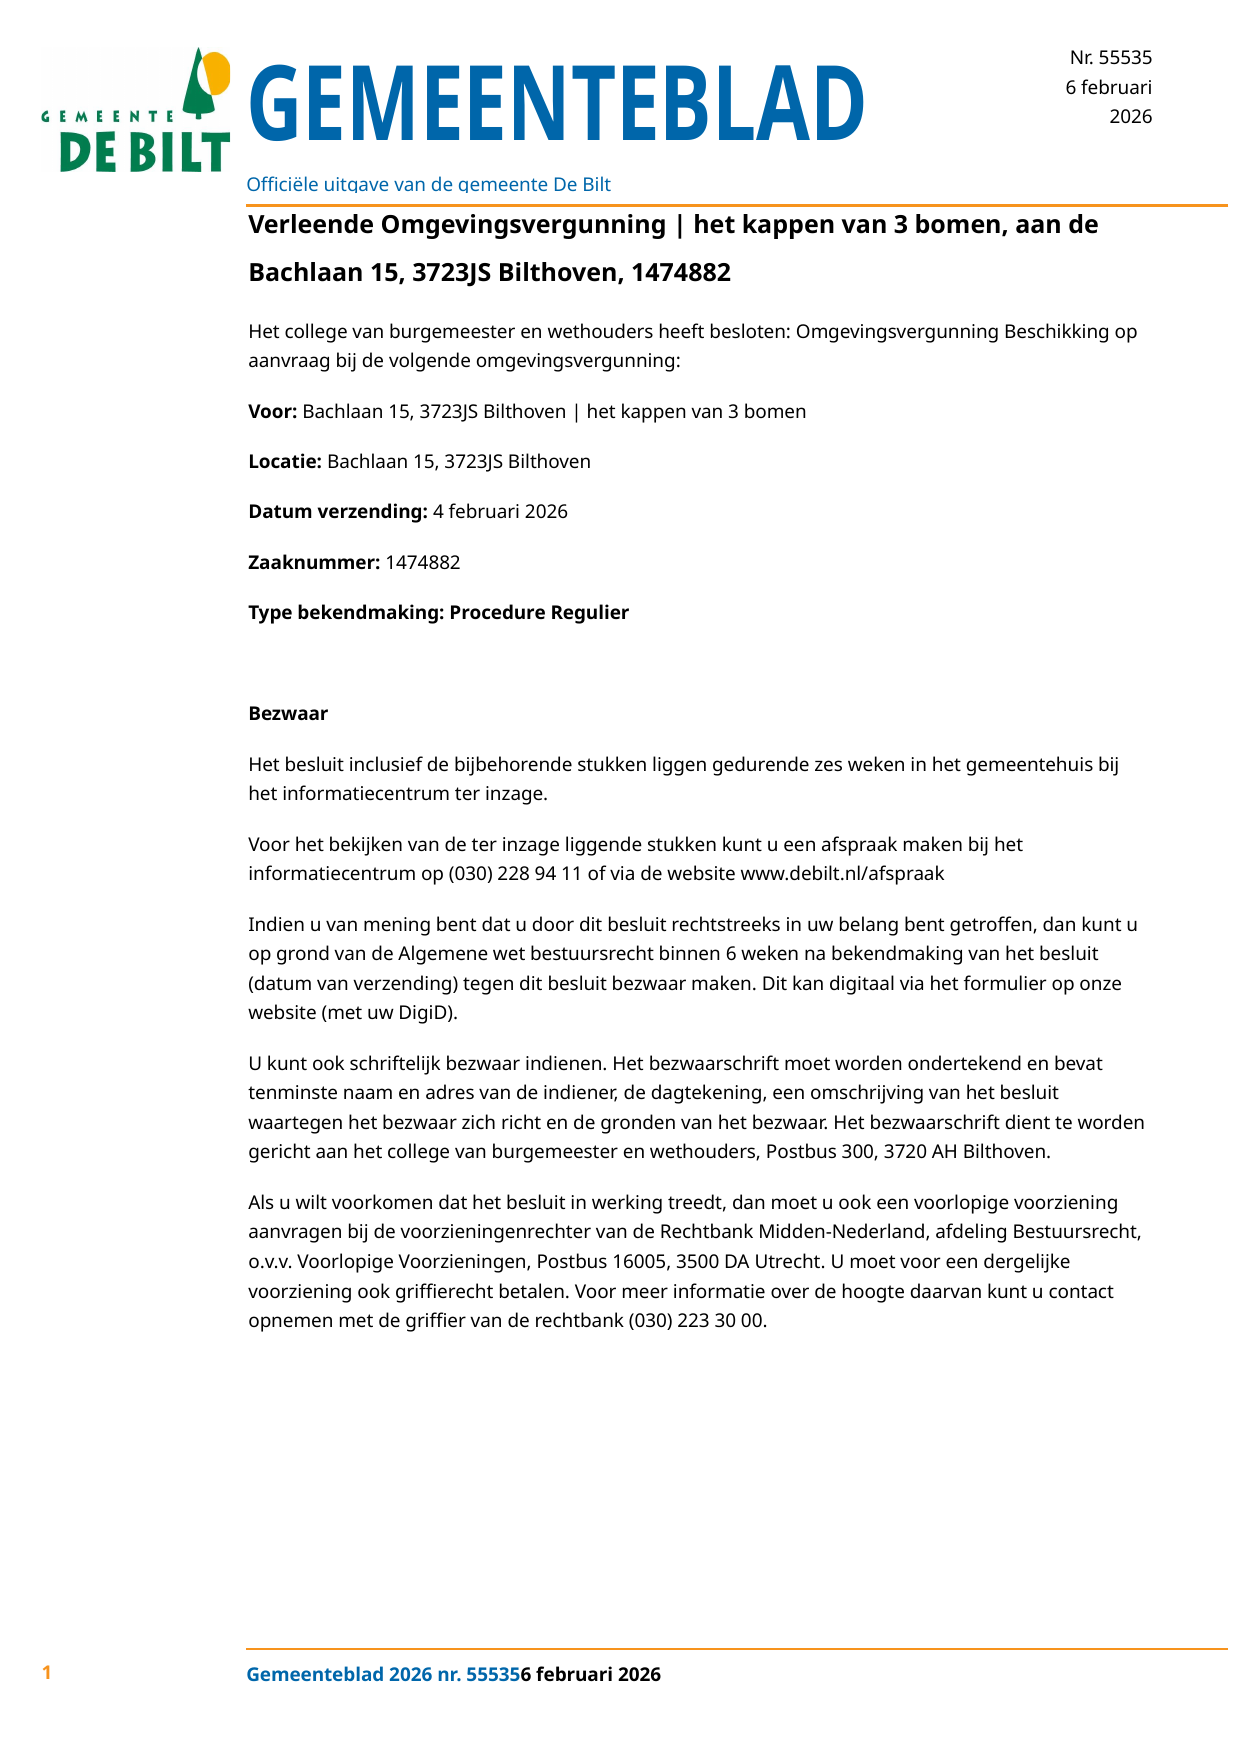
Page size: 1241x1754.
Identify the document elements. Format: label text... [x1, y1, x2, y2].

text Als u wilt voorkomen dat het besluit in werking treedt, dan moet u ook een voorlopige voorziening aanvragen bij de voorzieningenrechter van de Rechtbank Midden-Nederland, afdeling Bestuursrecht, o.v.v. Voorlopige Voorzieningen, Postbus 16005, 3500 DA Utrecht. U moet voor een dergelijke voorziening ook griffierecht betalen. Voor meer informatie over de hoogte daarvan kunt u contact opnemen met de griffier van de rechtbank (030) 223 30 00. [248, 1189, 1152, 1333]
text Voor: Bachlaan 15, 3723JS Bilthoven | het kappen van 3 bomen [248, 398, 1152, 424]
text Indien u van mening bent dat u door dit besluit rechtstreeks in uw belang bent getroffen, dan kunt u op grond van de Algemene wet bestuursrecht binnen 6 weken na bekendmaking van het besluit (datum van verzending) tegen dit besluit bezwaar maken. Dit kan digitaal via het formulier op onze website (met uw DigiD). [248, 911, 1152, 1025]
text U kunt ook schriftelijk bezwaar indienen. Het bezwaarschrift moet worden ondertekend en bevat tenminste naam en adres van de indiener, de dagtekening, een omschrijving van het besluit waartegen het bezwaar zich richt en de gronden van het bezwaar. Het bezwaarschrift dient te worden gericht aan het college van burgemeester en wethouders, Postbus 300, 3720 AH Bilthoven. [248, 1050, 1152, 1164]
text Zaaknummer: 1474882 [248, 549, 1152, 575]
text Verleende Omgevingsvergunning | het kappen van 3 bomen, aan de Bachlaan 15, 3723JS Bilthoven, 1474882 [248, 207, 1152, 288]
text Locatie: Bachlaan 15, 3723JS Bilthoven [248, 448, 1152, 474]
text Voor het bekijken van de ter inzage liggende stukken kunt u een afspraak maken bij het informatiecentrum op (030) 228 94 11 of via de website www.debilt.nl/afspraak [248, 831, 1152, 886]
text Datum verzending: 4 februari 2026 [248, 499, 1152, 524]
text Het college van burgemeester en wethouders heeft besloten: Omgevingsvergunning Beschikking op aanvraag bij de volgende omgevingsvergunning: [248, 318, 1152, 373]
text Het besluit inclusief de bijbehorende stukken liggen gedurende zes weken in het gemeentehuis bij het informatiecentrum ter inzage. [248, 751, 1152, 806]
picture [41, 47, 231, 172]
text Type bekendmaking: Procedure Regulier [248, 599, 1152, 625]
text Bezwaar [248, 700, 1152, 726]
